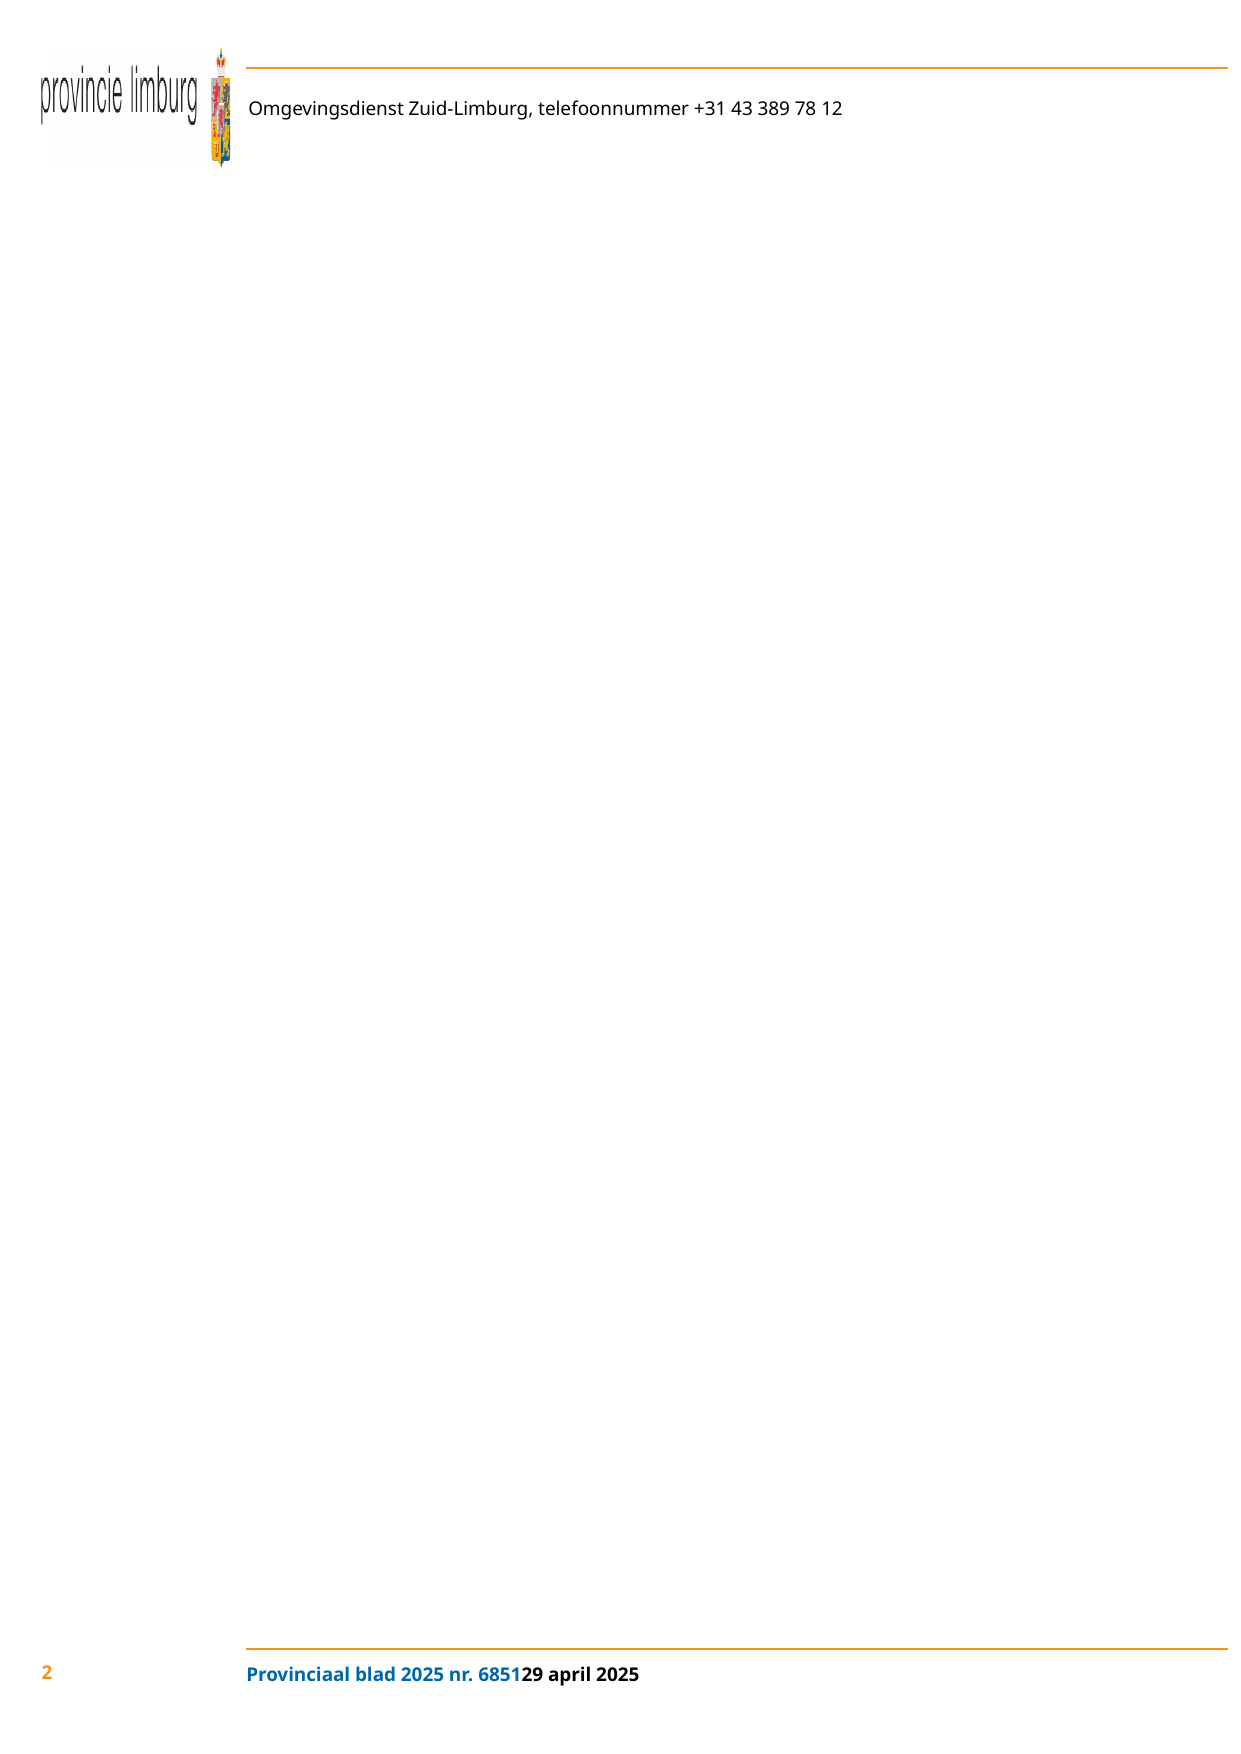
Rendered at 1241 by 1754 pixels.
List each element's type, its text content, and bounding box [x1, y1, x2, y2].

text Omgevingsdienst Zuid-Limburg, telefoonnummer +31 43 389 78 12 [248, 95, 1152, 121]
picture [41, 47, 231, 172]
